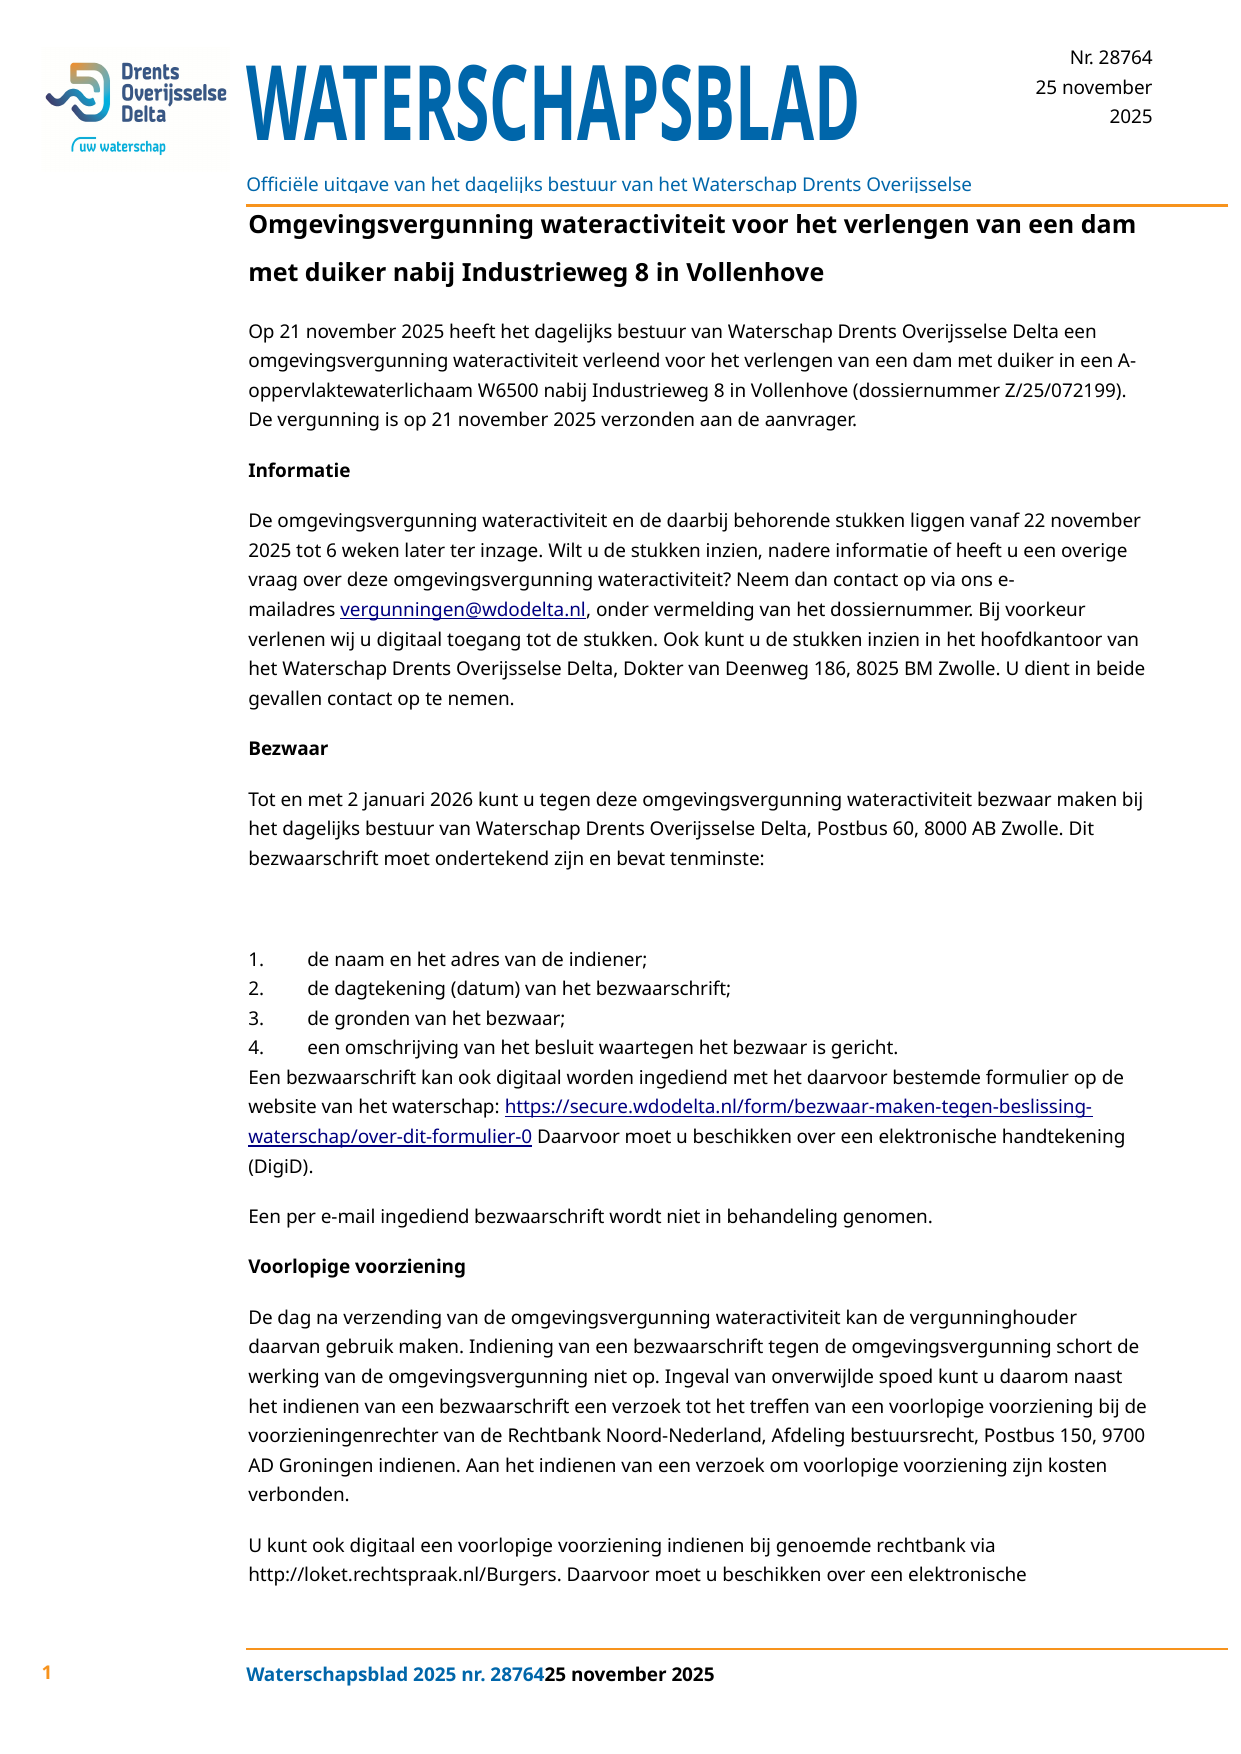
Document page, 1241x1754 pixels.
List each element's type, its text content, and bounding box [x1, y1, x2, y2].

text Omgevingsvergunning wateractiviteit voor het verlengen van een dam met duiker nabij Industrieweg 8 in Vollenhove [248, 207, 1152, 288]
list de gronden van het bezwaar; [248, 1005, 1152, 1031]
text Tot en met 2 januari 2026 kunt u tegen deze omgevingsvergunning wateractiviteit bezwaar maken bij het dagelijks bestuur van Waterschap Drents Overijsselse Delta, Postbus 60, 8000 AB Zwolle. Dit bezwaarschrift moet ondertekend zijn en bevat tenminste: [248, 786, 1152, 871]
text Een bezwaarschrift kan ook digitaal worden ingediend met het daarvoor bestemde formulier op de website van het waterschap: https://secure.wdodelta.nl/form/bezwaar-maken-tegen-beslissing-waterschap/over-dit-formulier-0 Daarvoor moet u beschikken over een elektronische handtekening (DigiD). [248, 1064, 1152, 1179]
text De dag na verzending van de omgevingsvergunning wateractiviteit kan de vergunninghouder daarvan gebruik maken. Indiening van een bezwaarschrift tegen de omgevingsvergunning schort de werking van de omgevingsvergunning niet op. Ingeval van onverwijlde spoed kunt u daarom naast het indienen van een bezwaarschrift een verzoek tot het treffen van een voorlopige voorziening bij de voorzieningenrechter van de Rechtbank Noord-Nederland, Afdeling bestuursrecht, Postbus 150, 9700 AD Groningen indienen. Aan het indienen van een verzoek om voorlopige voorziening zijn kosten verbonden. [248, 1304, 1152, 1507]
text Bezwaar [248, 735, 1152, 761]
text Op 21 november 2025 heeft het dagelijks bestuur van Waterschap Drents Overijsselse Delta een omgevingsvergunning wateractiviteit verleend voor het verlengen van een dam met duiker in een A-oppervlaktewaterlichaam W6500 nabij Industrieweg 8 in Vollenhove (dossiernummer Z/25/072199). De vergunning is op 21 november 2025 verzonden aan de aanvrager. [248, 318, 1152, 432]
text U kunt ook digitaal een voorlopige voorziening indienen bij genoemde rechtbank via http://loket.rechtspraak.nl/Burgers. Daarvoor moet u beschikken over een elektronische [248, 1532, 1152, 1587]
text Informatie [248, 457, 1152, 483]
list een omschrijving van het besluit waartegen het bezwaar is gericht. [248, 1034, 1152, 1060]
text Voorlopige voorziening [248, 1254, 1152, 1279]
picture [41, 47, 231, 172]
list de dagtekening (datum) van het bezwaarschrift; [248, 975, 1152, 1001]
text De omgevingsvergunning wateractiviteit en de daarbij behorende stukken liggen vanaf 22 november 2025 tot 6 weken later ter inzage. Wilt u de stukken inzien, nadere informatie of heeft u een overige vraag over deze omgevingsvergunning wateractiviteit? Neem dan contact op via ons e-mailadres vergunningen@wdodelta.nl, onder vermelding van het dossiernummer. Bij voorkeur verlenen wij u digitaal toegang tot de stukken. Ook kunt u de stukken inzien in het hoofdkantoor van het Waterschap Drents Overijsselse Delta, Dokter van Deenweg 186, 8025 BM Zwolle. U dient in beide gevallen contact op te nemen. [248, 507, 1152, 711]
text Een per e-mail ingediend bezwaarschrift wordt niet in behandeling genomen. [248, 1203, 1152, 1229]
list de naam en het adres van de indiener; [248, 946, 1152, 972]
